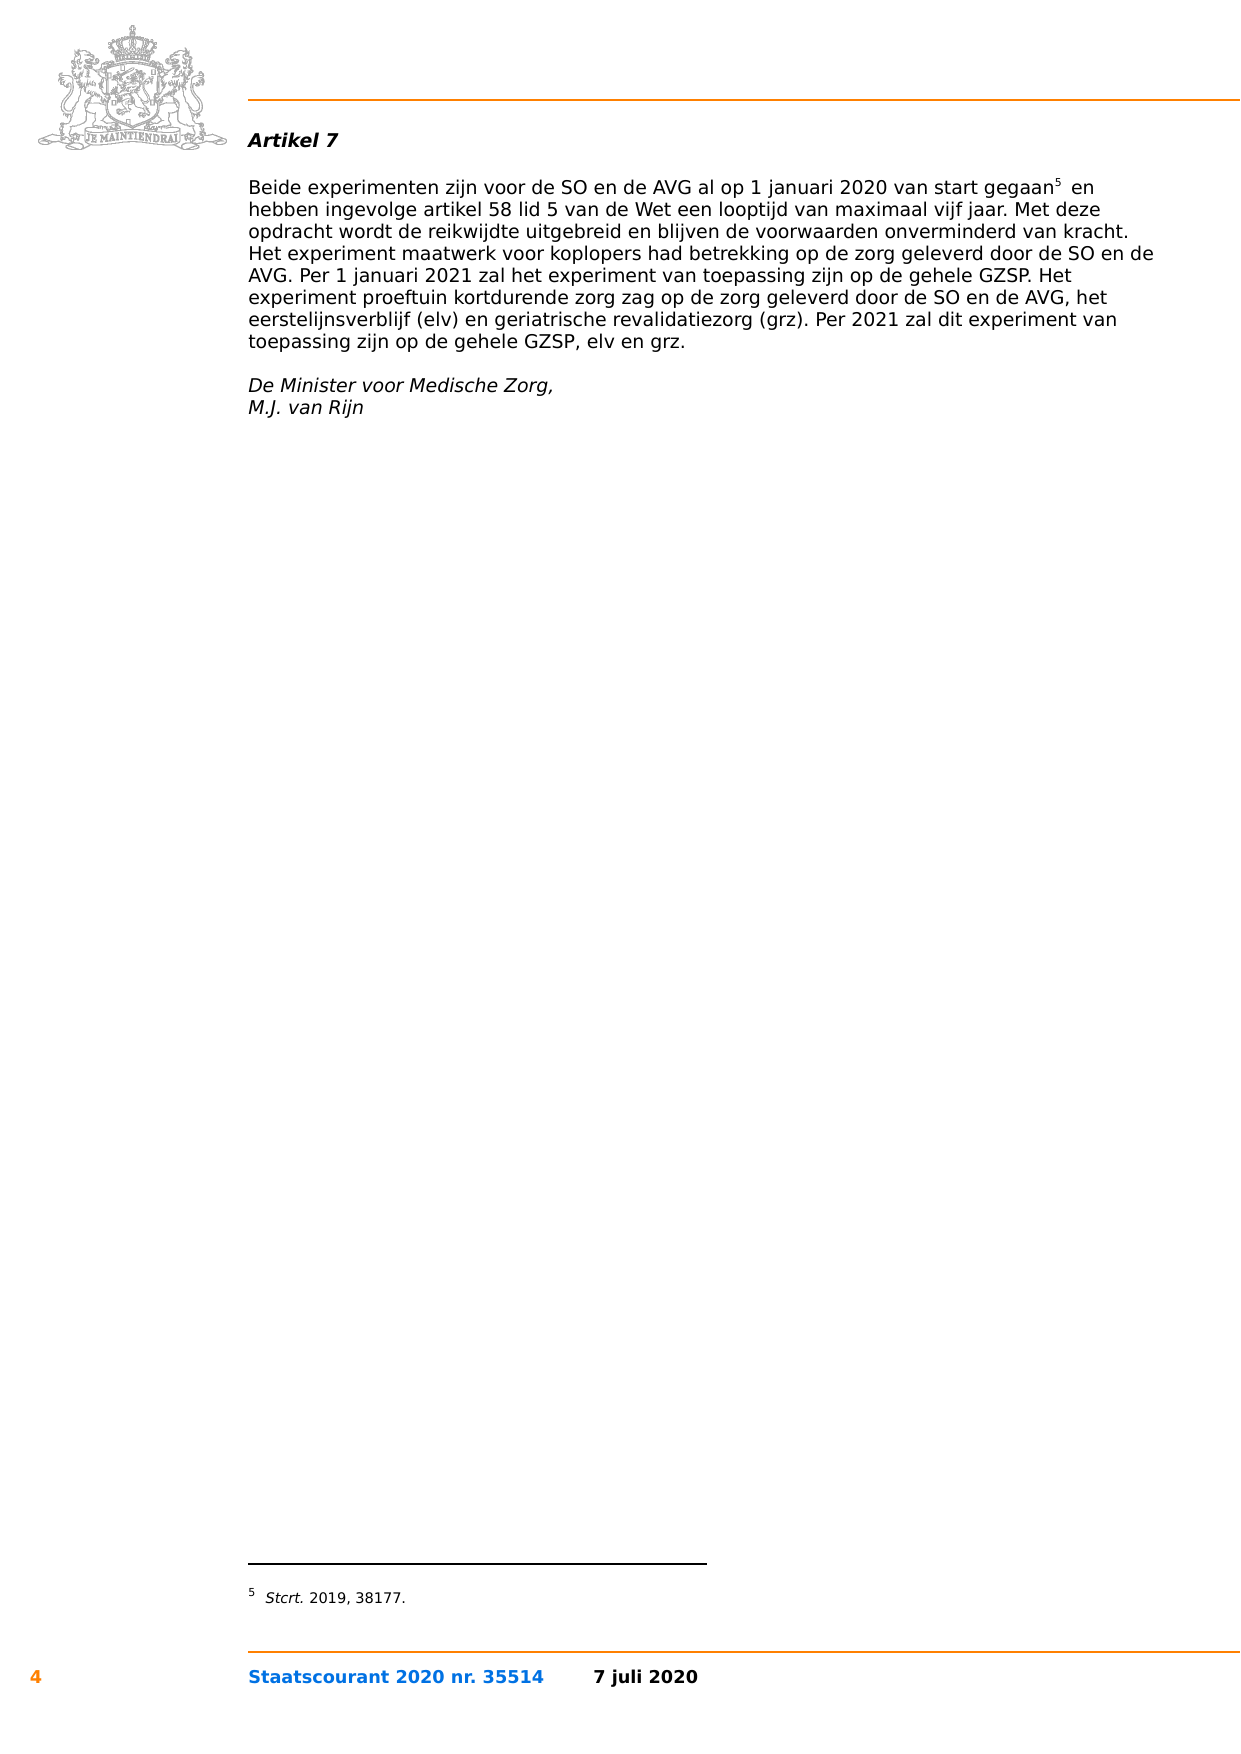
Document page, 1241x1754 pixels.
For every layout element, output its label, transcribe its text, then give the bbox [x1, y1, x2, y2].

text De Minister voor Medische Zorg, M.J. van Rijn [248, 374, 1163, 418]
picture [38, 25, 227, 150]
text Stcrt. 2019, 38177. [248, 1586, 1163, 1608]
text Beide experimenten zijn voor de SO en de AVG al op 1 januari 2020 van start gegaan en hebben ingevolge artikel 58 lid 5 van de Wet een looptijd van maximaal vijf jaar. Met deze opdracht wordt de reikwijdte uitgebreid en blijven de voorwaarden onverminderd van kracht. Het experiment maatwerk voor koplopers had betrekking op de zorg geleverd door de SO en de AVG. Per 1 januari 2021 zal het experiment van toepassing zijn op de gehele GZSP. Het experiment proeftuin kortdurende zorg zag op de zorg geleverd door de SO en de AVG, het eerstelijnsverblijf (elv) en geriatrische revalidatiezorg (grz). Per 2021 zal dit experiment van toepassing zijn op de gehele GZSP, elv en grz. [248, 177, 1163, 353]
subtitle Artikel 7 [248, 130, 1163, 152]
